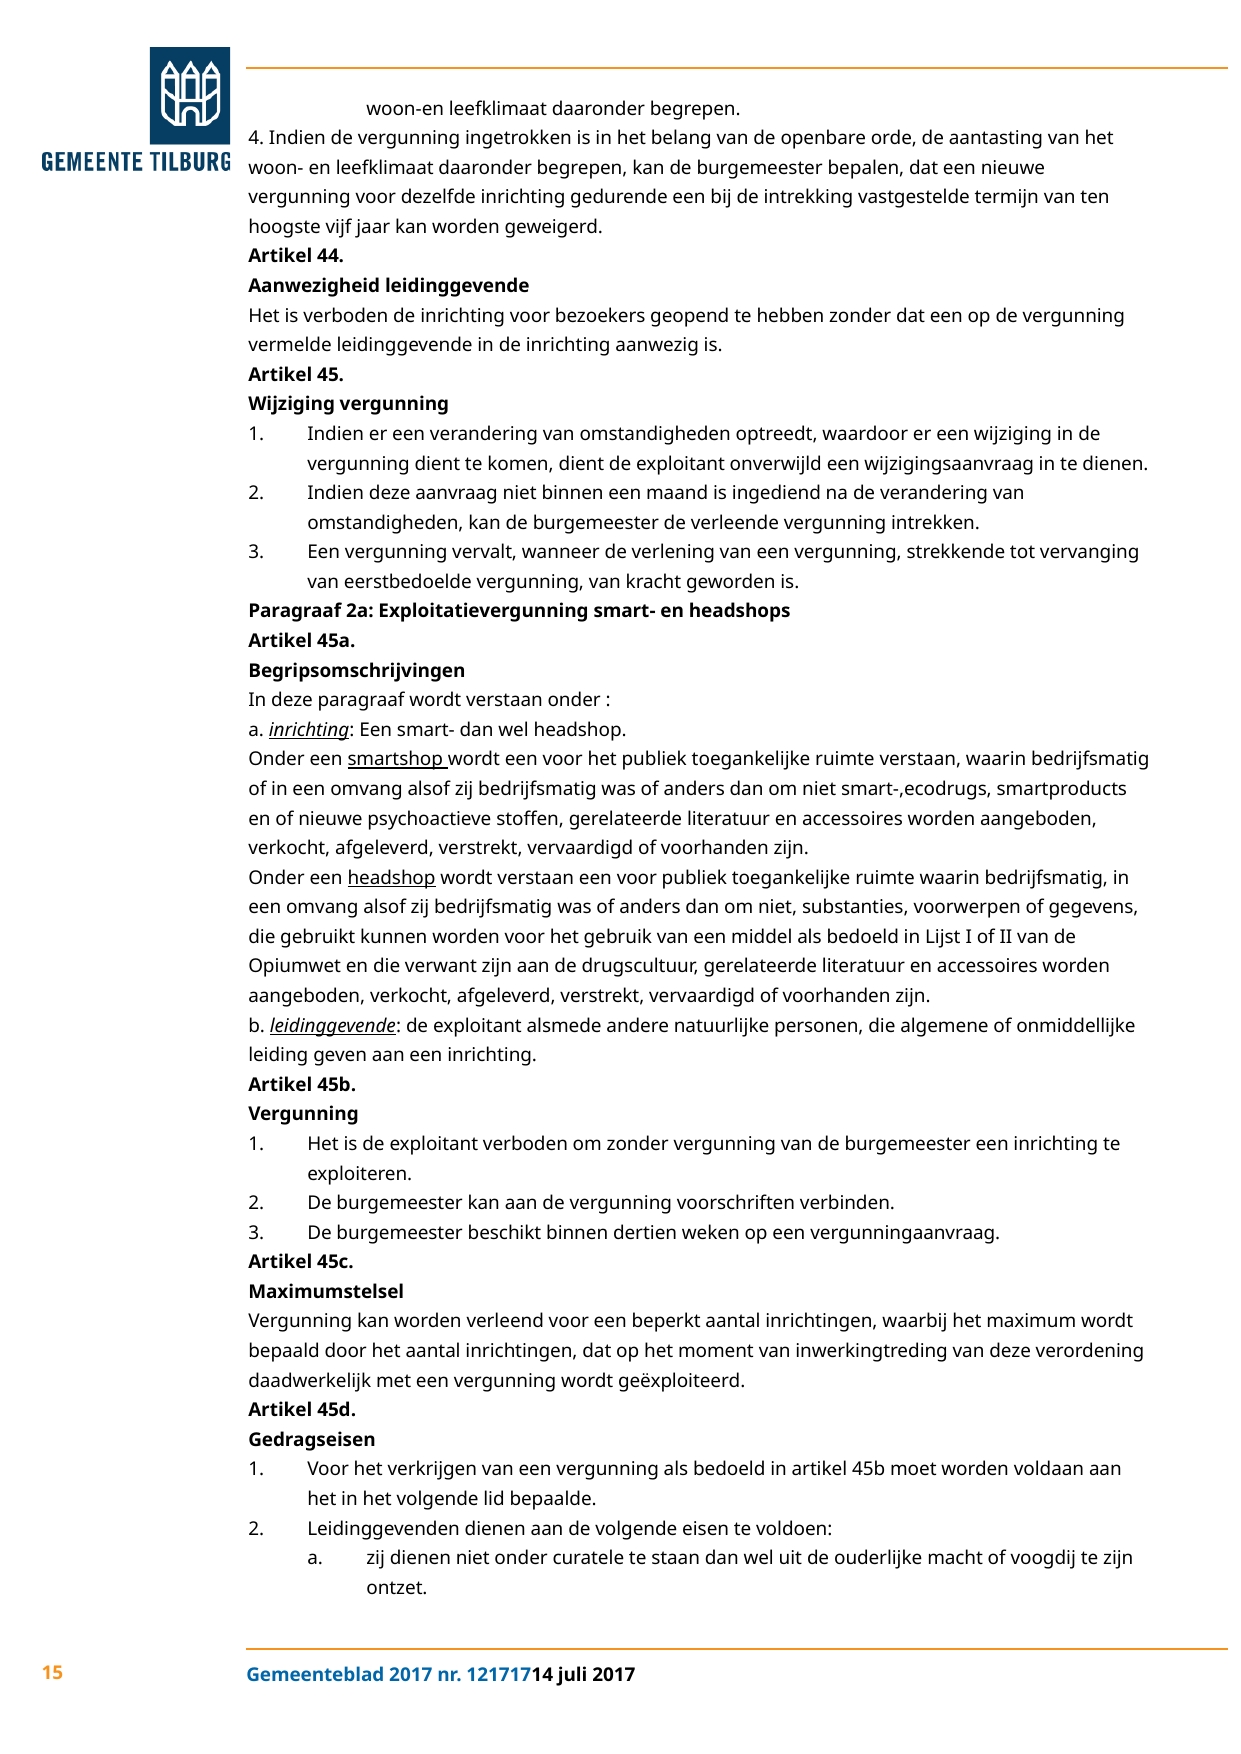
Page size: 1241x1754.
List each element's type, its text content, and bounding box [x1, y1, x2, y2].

text Onder een headshop wordt verstaan een voor publiek toegankelijke ruimte waarin bedrijfsmatig, in een omvang alsof zij bedrijfsmatig was of anders dan om niet, substanties, voorwerpen of gegevens, die gebruikt kunnen worden voor het gebruik van een middel als bedoeld in Lijst I of II van de Opiumwet en die verwant zijn aan de drugscultuur, gerelateerde literatuur en accessoires worden aangeboden, verkocht, afgeleverd, verstrekt, vervaardigd of voorhanden zijn. [248, 864, 1152, 1008]
list woon-en leefklimaat daaronder begrepen. [307, 95, 1152, 121]
text In deze paragraaf wordt verstaan onder : [248, 686, 1152, 712]
text Vergunning [248, 1101, 1152, 1126]
list Leidinggevenden dienen aan de volgende eisen te voldoen: [248, 1515, 1152, 1541]
text Onder een smartshop wordt een voor het publiek toegankelijke ruimte verstaan, waarin bedrijfsmatig of in een omvang alsof zij bedrijfsmatig was of anders dan om niet smart-,ecodrugs, smartproducts en of nieuwe psychoactieve stoffen, gerelateerde literatuur en accessoires worden aangeboden, verkocht, afgeleverd, verstrekt, vervaardigd of voorhanden zijn. [248, 746, 1152, 860]
list zij dienen niet onder curatele te staan dan wel uit de ouderlijke macht of voogdij te zijn ontzet. [307, 1544, 1152, 1600]
text b. leidinggevende: de exploitant alsmede andere natuurlijke personen, die algemene of onmiddellijke leiding geven aan een inrichting. [248, 1012, 1152, 1067]
text Gedragseisen [248, 1426, 1152, 1452]
text Artikel 45d. [248, 1396, 1152, 1422]
list Een vergunning vervalt, wanneer de verlening van een vergunning, strekkende tot vervanging van eerstbedoelde vergunning, van kracht geworden is. [248, 538, 1152, 594]
text Artikel 45. [248, 361, 1152, 387]
text 4. Indien de vergunning ingetrokken is in het belang van de openbare orde, de aantasting van het woon- en leefklimaat daaronder begrepen, kan de burgemeester bepalen, dat een nieuwe vergunning voor dezelfde inrichting gedurende een bij de intrekking vastgestelde termijn van ten hoogste vijf jaar kan worden geweigerd. [248, 124, 1152, 239]
list De burgemeester beschikt binnen dertien weken op een vergunningaanvraag. [248, 1219, 1152, 1245]
text a. inrichting: Een smart- dan wel headshop. [248, 716, 1152, 742]
text Wijziging vergunning [248, 391, 1152, 416]
text Vergunning kan worden verleend voor een beperkt aantal inrichtingen, waarbij het maximum wordt bepaald door het aantal inrichtingen, dat op het moment van inwerkingtreding van deze verordening daadwerkelijk met een vergunning wordt geëxploiteerd. [248, 1308, 1152, 1393]
text Artikel 45c. [248, 1248, 1152, 1274]
text Maximumstelsel [248, 1278, 1152, 1304]
text Begripsomschrijvingen [248, 657, 1152, 683]
list Indien er een verandering van omstandigheden optreedt, waardoor er een wijziging in de vergunning dient te komen, dient de exploitant onverwijld een wijzigingsaanvraag in te dienen. [248, 420, 1152, 476]
text Artikel 44. [248, 243, 1152, 268]
text Artikel 45a. [248, 627, 1152, 653]
list De burgemeester kan aan de vergunning voorschriften verbinden. [248, 1189, 1152, 1215]
text Artikel 45b. [248, 1071, 1152, 1097]
list Indien deze aanvraag niet binnen een maand is ingediend na de verandering van omstandigheden, kan de burgemeester de verleende vergunning intrekken. [248, 479, 1152, 535]
text Aanwezigheid leidinggevende [248, 272, 1152, 298]
text Het is verboden de inrichting voor bezoekers geopend te hebben zonder dat een op de vergunning vermelde leidinggevende in de inrichting aanwezig is. [248, 302, 1152, 357]
list Het is de exploitant verboden om zonder vergunning van de burgemeester een inrichting te exploiteren. [248, 1130, 1152, 1186]
text Paragraaf 2a: Exploitatievergunning smart- en headshops [248, 598, 1152, 623]
picture [41, 47, 231, 172]
list Voor het verkrijgen van een vergunning als bedoeld in artikel 45b moet worden voldaan aan het in het volgende lid bepaalde. [248, 1456, 1152, 1511]
